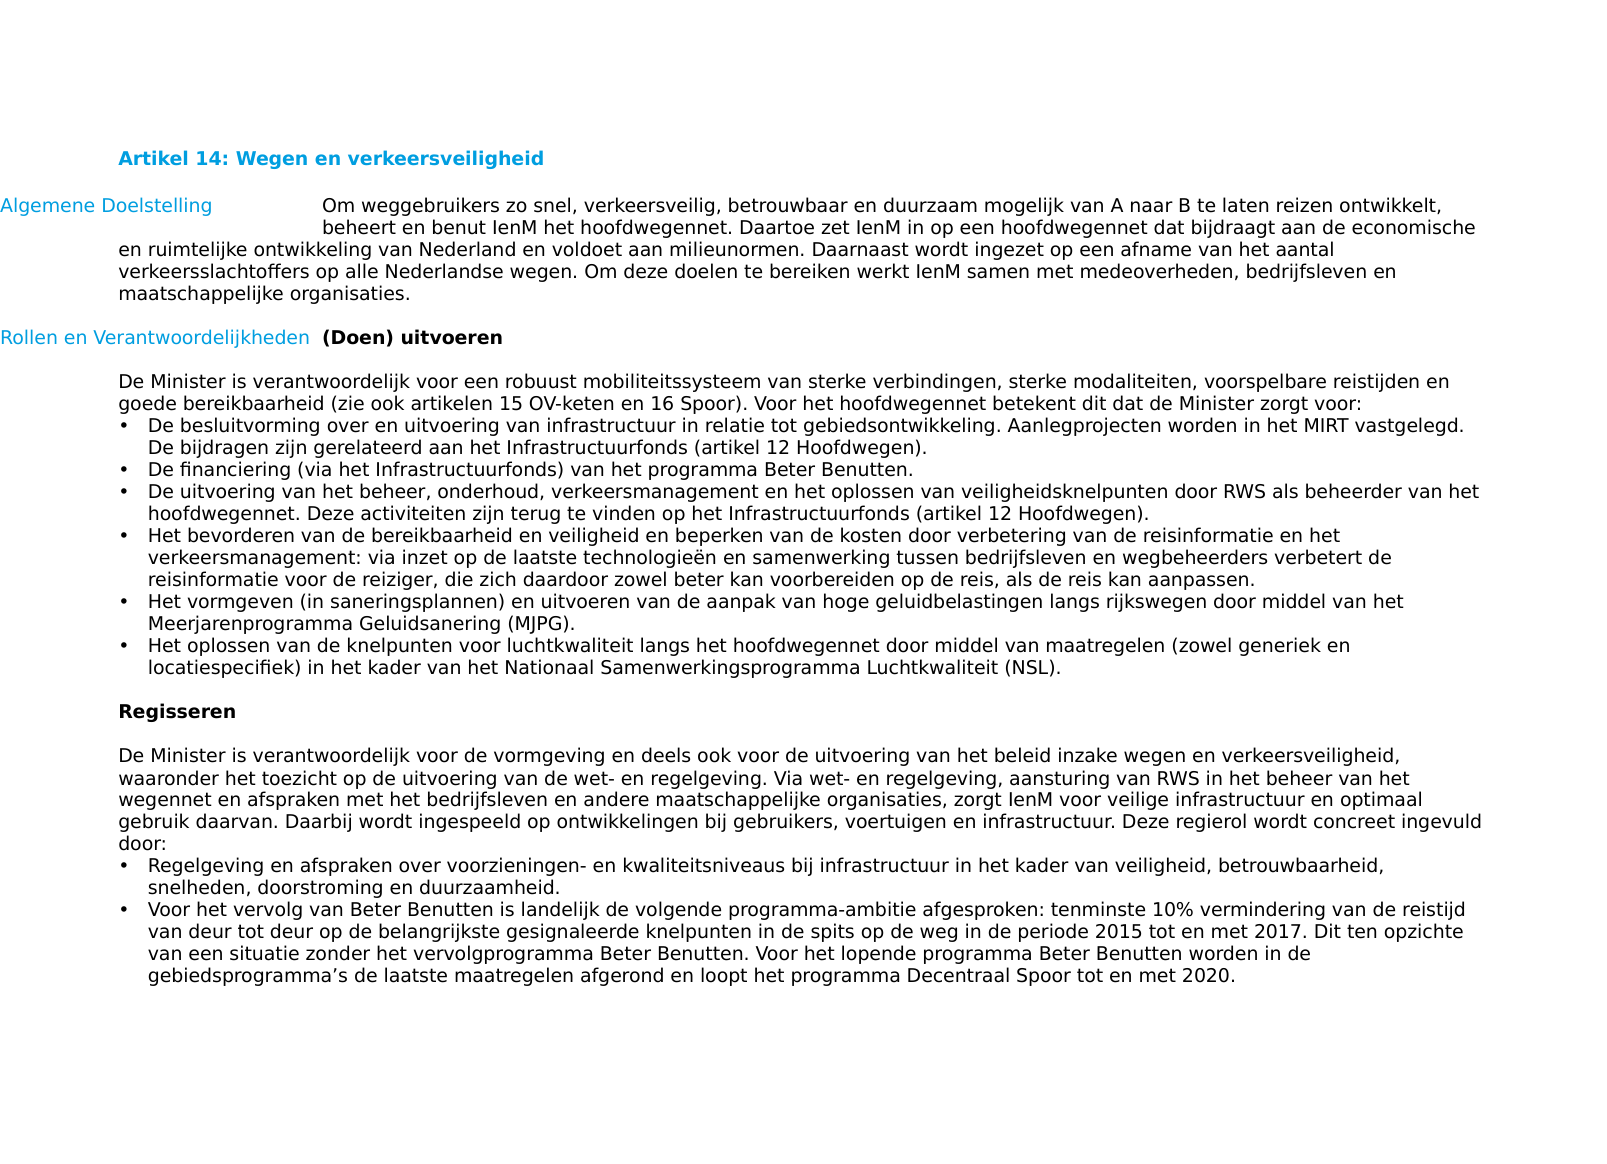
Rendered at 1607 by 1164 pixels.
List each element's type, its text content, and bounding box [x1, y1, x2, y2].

text • De financiering (via het Infrastructuurfonds) van het programma Beter Benutten. [118, 459, 1488, 481]
text De Minister is verantwoordelijk voor een robuust mobiliteitssysteem van sterke verbindingen, sterke modaliteiten, voorspelbare reistijden en goede bereikbaarheid (zie ook artikelen 15 OV-keten en 16 Spoor). Voor het hoofdwegennet betekent dit dat de Minister zorgt voor: [118, 371, 1488, 415]
text Algemene Doelstelling [0, 195, 322, 217]
text • De besluitvorming over en uitvoering van infrastructuur in relatie tot gebiedsontwikkeling. Aanlegprojecten worden in het MIRT vastgelegd. De bijdragen zijn gerelateerd aan het Infrastructuurfonds (artikel 12 Hoofdwegen). [118, 415, 1488, 459]
text Rollen en Verantwoordelijkheden [0, 327, 322, 349]
text • Het vormgeven (in saneringsplannen) en uitvoeren van de aanpak van hoge geluidbelastingen langs rijkswegen door middel van het Meerjarenprogramma Geluidsanering (MJPG). [118, 591, 1488, 635]
text • Het oplossen van de knelpunten voor luchtkwaliteit langs het hoofdwegennet door middel van maatregelen (zowel generiek en locatiespecifiek) in het kader van het Nationaal Samenwerkingsprogramma Luchtkwaliteit (NSL). [118, 635, 1488, 679]
text • De uitvoering van het beheer, onderhoud, verkeersmanagement en het oplossen van veiligheidsknelpunten door RWS als beheerder van het hoofdwegennet. Deze activiteiten zijn terug te vinden op het Infrastructuurfonds (artikel 12 Hoofdwegen). [118, 481, 1488, 525]
subtitle Regisseren [118, 701, 1488, 723]
subtitle Artikel 14: Wegen en verkeersveiligheid [118, 148, 1488, 170]
text • Regelgeving en afspraken over voorzieningen- en kwaliteitsniveaus bij infrastructuur in het kader van veiligheid, betrouwbaarheid, snelheden, doorstroming en duurzaamheid. [118, 855, 1488, 899]
text • Voor het vervolg van Beter Benutten is landelijk de volgende programma-ambitie afgesproken: tenminste 10% vermindering van de reistijd van deur tot deur op de belangrijkste gesignaleerde knelpunten in de spits op de weg in de periode 2015 tot en met 2017. Dit ten opzichte van een situatie zonder het vervolgprogramma Beter Benutten. Voor het lopende programma Beter Benutten worden in de gebiedsprogramma’s de laatste maatregelen afgerond en loopt het programma Decentraal Spoor tot en met 2020. [118, 899, 1488, 987]
text De Minister is verantwoordelijk voor de vormgeving en deels ook voor de uitvoering van het beleid inzake wegen en verkeersveiligheid, waaronder het toezicht op de uitvoering van de wet- en regelgeving. Via wet- en regelgeving, aansturing van RWS in het beheer van het wegennet en afspraken met het bedrijfsleven en andere maatschappelijke organisaties, zorgt IenM voor veilige infrastructuur en optimaal gebruik daarvan. Daarbij wordt ingespeeld op ontwikkelingen bij gebruikers, voertuigen en infrastructuur. Deze regierol wordt concreet ingevuld door: [118, 745, 1488, 855]
text Om weggebruikers zo snel, verkeersveilig, betrouwbaar en duurzaam mogelijk van A naar B te laten reizen ontwikkelt, beheert en benut IenM het hoofdwegennet. Daartoe zet IenM in op een hoofdwegennet dat bijdraagt aan de economische en ruimtelijke ontwikkeling van Nederland en voldoet aan milieunormen. Daarnaast wordt ingezet op een afname van het aantal verkeersslachtoffers op alle Nederlandse wegen. Om deze doelen te bereiken werkt IenM samen met medeoverheden, bedrijfsleven en maatschappelijke organisaties. [0, 195, 1488, 305]
subtitle (Doen) uitvoeren [0, 327, 1488, 357]
text • Het bevorderen van de bereikbaarheid en veiligheid en beperken van de kosten door verbetering van de reisinformatie en het verkeersmanagement: via inzet op de laatste technologieën en samenwerking tussen bedrijfsleven en wegbeheerders verbetert de reisinformatie voor de reiziger, die zich daardoor zowel beter kan voorbereiden op de reis, als de reis kan aanpassen. [118, 525, 1488, 591]
